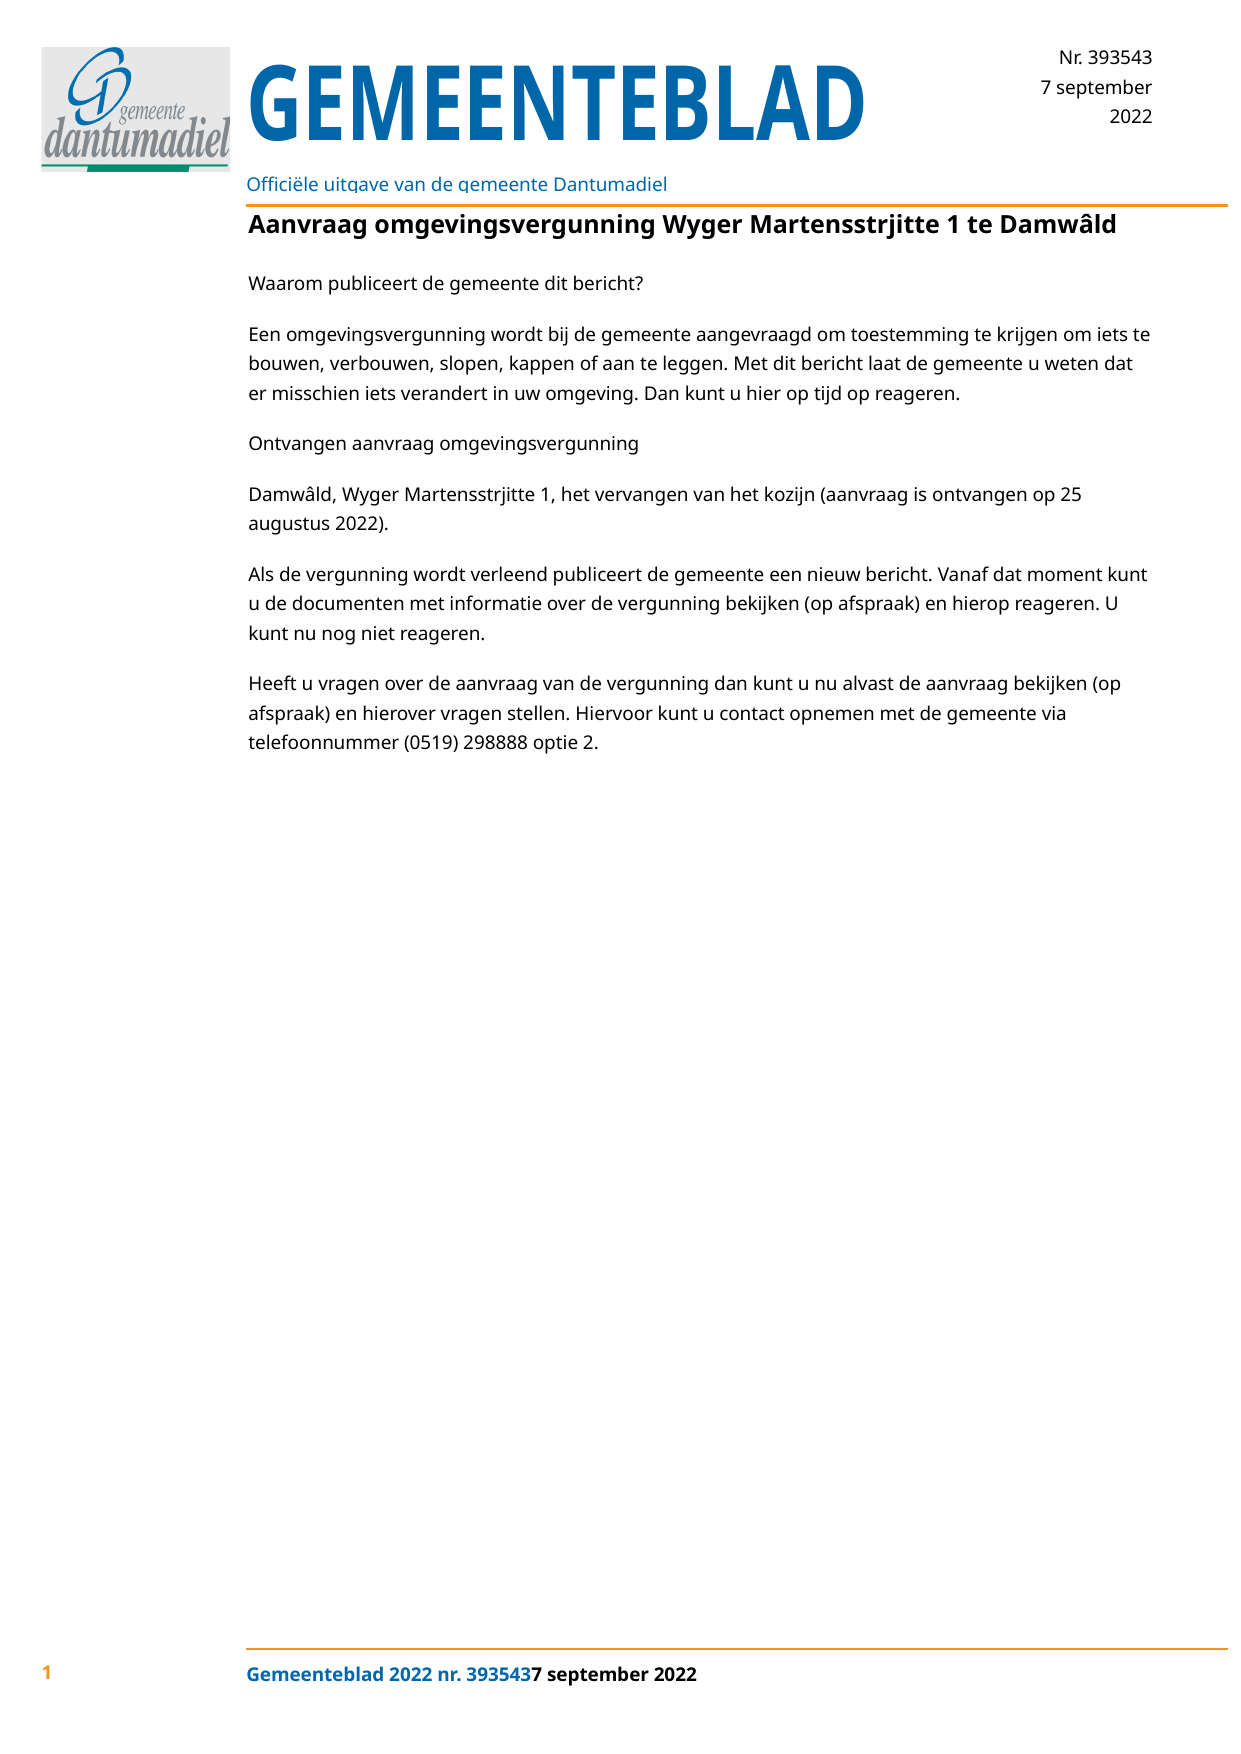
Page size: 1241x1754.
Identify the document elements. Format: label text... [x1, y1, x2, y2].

text Waarom publiceert de gemeente dit bericht? [248, 270, 1152, 296]
text Aanvraag omgevingsvergunning Wyger Martensstrjitte 1 te Damwâld [248, 207, 1152, 241]
picture [41, 47, 231, 172]
text Ontvangen aanvraag omgevingsvergunning [248, 430, 1152, 456]
text Damwâld, Wyger Martensstrjitte 1, het vervangen van het kozijn (aanvraag is ontvangen op 25 augustus 2022). [248, 481, 1152, 536]
text Heeft u vragen over de aanvraag van de vergunning dan kunt u nu alvast de aanvraag bekijken (op afspraak) en hierover vragen stellen. Hiervoor kunt u contact opnemen met de gemeente via telefoonnummer (0519) 298888 optie 2. [248, 670, 1152, 755]
text Een omgevingsvergunning wordt bij de gemeente aangevraagd om toestemming te krijgen om iets te bouwen, verbouwen, slopen, kappen of aan te leggen. Met dit bericht laat de gemeente u weten dat er misschien iets verandert in uw omgeving. Dan kunt u hier op tijd op reageren. [248, 321, 1152, 406]
text Als de vergunning wordt verleend publiceert de gemeente een nieuw bericht. Vanaf dat moment kunt u de documenten met informatie over de vergunning bekijken (op afspraak) en hierop reageren. U kunt nu nog niet reageren. [248, 561, 1152, 646]
